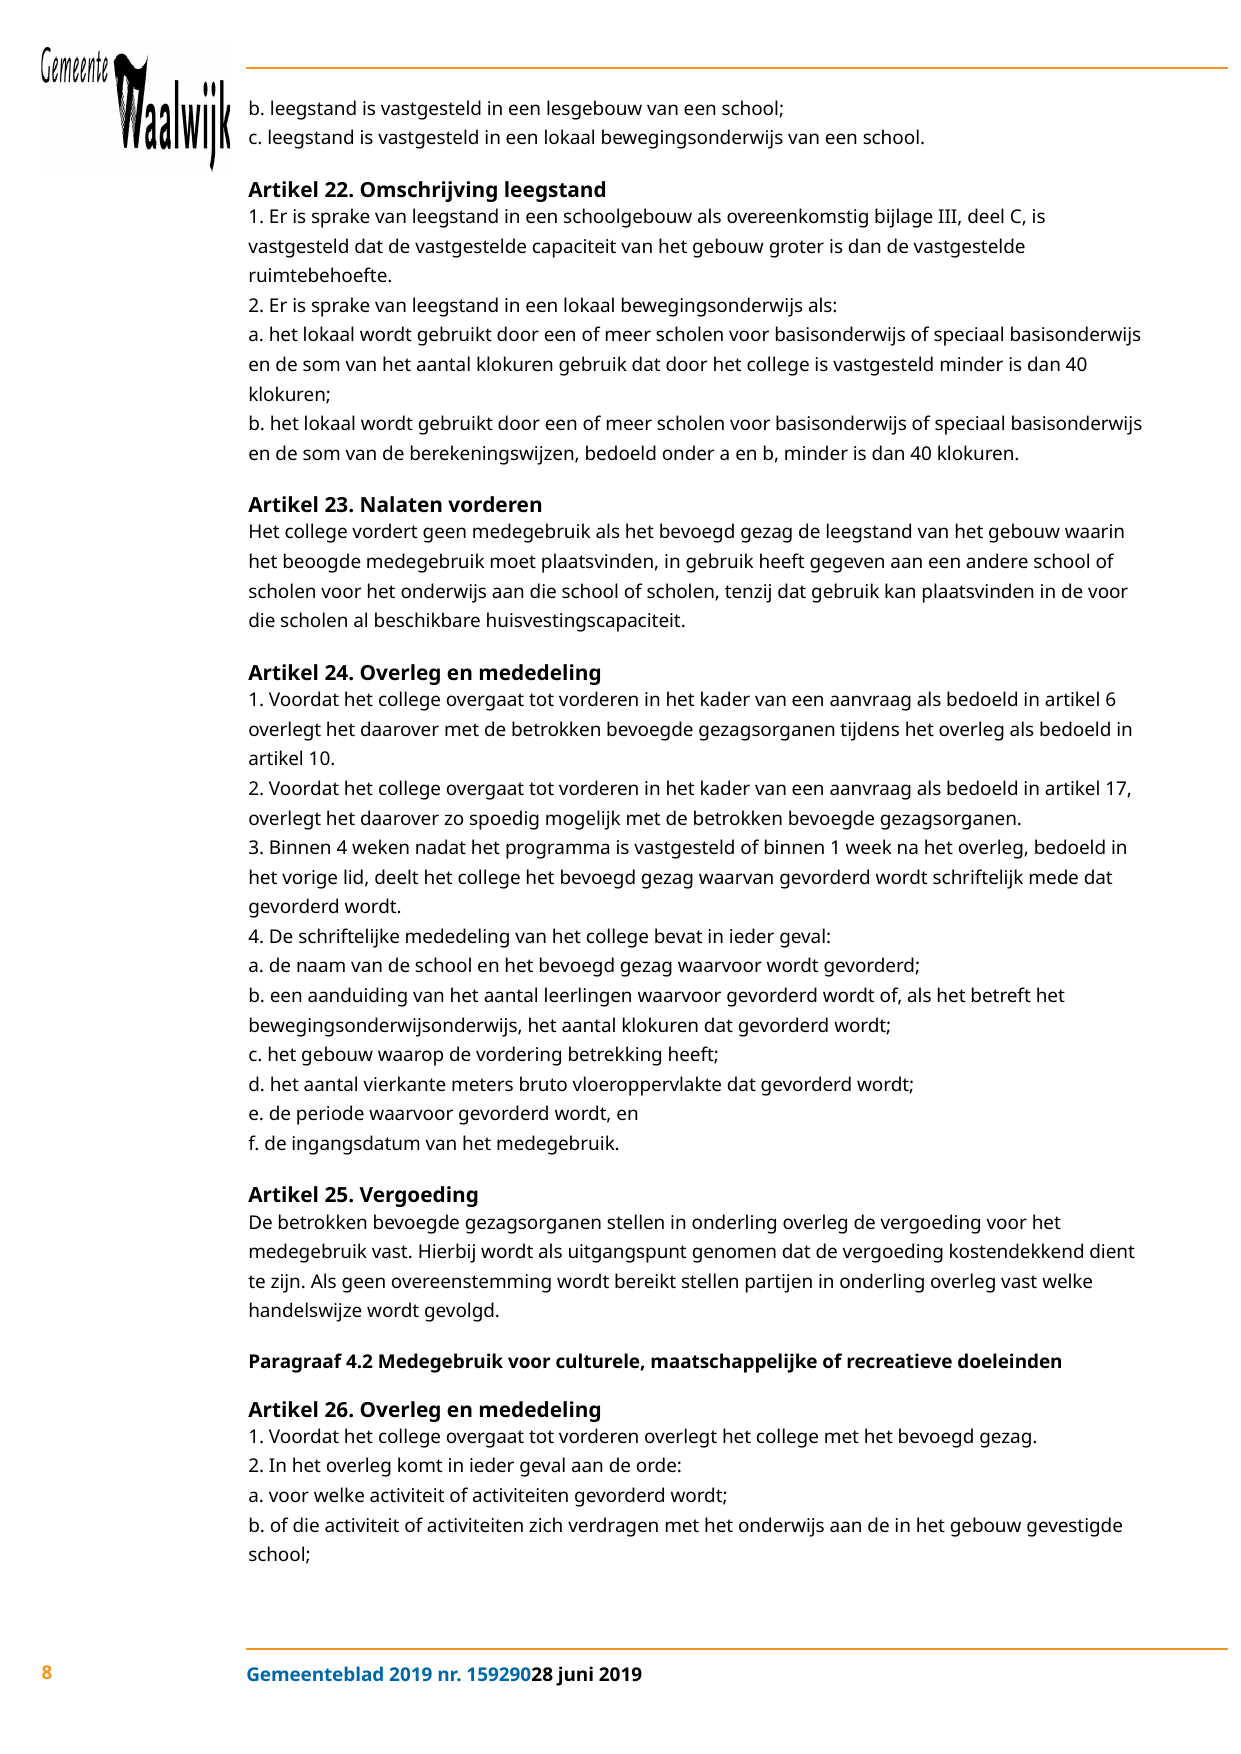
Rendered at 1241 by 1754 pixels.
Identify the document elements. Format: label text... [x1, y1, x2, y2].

text a. voor welke activiteit of activiteiten gevorderd wordt; [248, 1482, 1152, 1508]
text Paragraaf 4.2 Medegebruik voor culturele, maatschappelijke of recreatieve doeleinden [248, 1348, 1152, 1374]
text c. leegstand is vastgesteld in een lokaal bewegingsonderwijs van een school. [248, 124, 1152, 150]
text Artikel 24. Overleg en mededeling [248, 658, 1152, 686]
text a. de naam van de school en het bevoegd gezag waarvoor wordt gevorderd; [248, 953, 1152, 978]
text b. leegstand is vastgesteld in een lesgebouw van een school; [248, 95, 1152, 121]
text b. het lokaal wordt gebruikt door een of meer scholen voor basisonderwijs of speciaal basisonderwijs en de som van de berekeningswijzen, bedoeld onder a en b, minder is dan 40 klokuren. [248, 410, 1152, 466]
text 1. Er is sprake van leegstand in een schoolgebouw als overeenkomstig bijlage III, deel C, is vastgesteld dat de vastgestelde capaciteit van het gebouw groter is dan de vastgestelde ruimtebehoefte. [248, 203, 1152, 288]
text Artikel 26. Overleg en mededeling [248, 1395, 1152, 1423]
text 1. Voordat het college overgaat tot vorderen in het kader van een aanvraag als bedoeld in artikel 6 overlegt het daarover met de betrokken bevoegde gezagsorganen tijdens het overleg als bedoeld in artikel 10. [248, 686, 1152, 771]
text c. het gebouw waarop de vordering betrekking heeft; [248, 1041, 1152, 1067]
text Artikel 25. Vergoeding [248, 1181, 1152, 1209]
text e. de periode waarvoor gevorderd wordt, en [248, 1101, 1152, 1126]
text 2. Voordat het college overgaat tot vorderen in het kader van een aanvraag als bedoeld in artikel 17, overlegt het daarover zo spoedig mogelijk met de betrokken bevoegde gezagsorganen. [248, 775, 1152, 830]
text Het college vordert geen medegebruik als het bevoegd gezag de leegstand van het gebouw waarin het beoogde medegebruik moet plaatsvinden, in gebruik heeft gegeven aan een andere school of scholen voor het onderwijs aan die school of scholen, tenzij dat gebruik kan plaatsvinden in de voor die scholen al beschikbare huisvestingscapaciteit. [248, 519, 1152, 633]
text 1. Voordat het college overgaat tot vorderen overlegt het college met het bevoegd gezag. [248, 1423, 1152, 1449]
text d. het aantal vierkante meters bruto vloeroppervlakte dat gevorderd wordt; [248, 1071, 1152, 1097]
picture [41, 47, 231, 172]
text b. een aanduiding van het aantal leerlingen waarvoor gevorderd wordt of, als het betreft het bewegingsonderwijsonderwijs, het aantal klokuren dat gevorderd wordt; [248, 982, 1152, 1037]
text 3. Binnen 4 weken nadat het programma is vastgesteld of binnen 1 week na het overleg, bedoeld in het vorige lid, deelt het college het bevoegd gezag waarvan gevorderd wordt schriftelijk mede dat gevorderd wordt. [248, 834, 1152, 919]
text f. de ingangsdatum van het medegebruik. [248, 1130, 1152, 1156]
text a. het lokaal wordt gebruikt door een of meer scholen voor basisonderwijs of speciaal basisonderwijs en de som van het aantal klokuren gebruik dat door het college is vastgesteld minder is dan 40 klokuren; [248, 322, 1152, 406]
text Artikel 22. Omschrijving leegstand [248, 175, 1152, 203]
text Artikel 23. Nalaten vorderen [248, 490, 1152, 519]
text De betrokken bevoegde gezagsorganen stellen in onderling overleg de vergoeding voor het medegebruik vast. Hierbij wordt als uitgangspunt genomen dat de vergoeding kostendekkend dient te zijn. Als geen overeenstemming wordt bereikt stellen partijen in onderling overleg vast welke handelswijze wordt gevolgd. [248, 1209, 1152, 1323]
text 4. De schriftelijke mededeling van het college bevat in ieder geval: [248, 923, 1152, 949]
text 2. In het overleg komt in ieder geval aan de orde: [248, 1453, 1152, 1478]
text b. of die activiteit of activiteiten zich verdragen met het onderwijs aan de in het gebouw gevestigde school; [248, 1512, 1152, 1567]
text 2. Er is sprake van leegstand in een lokaal bewegingsonderwijs als: [248, 292, 1152, 318]
